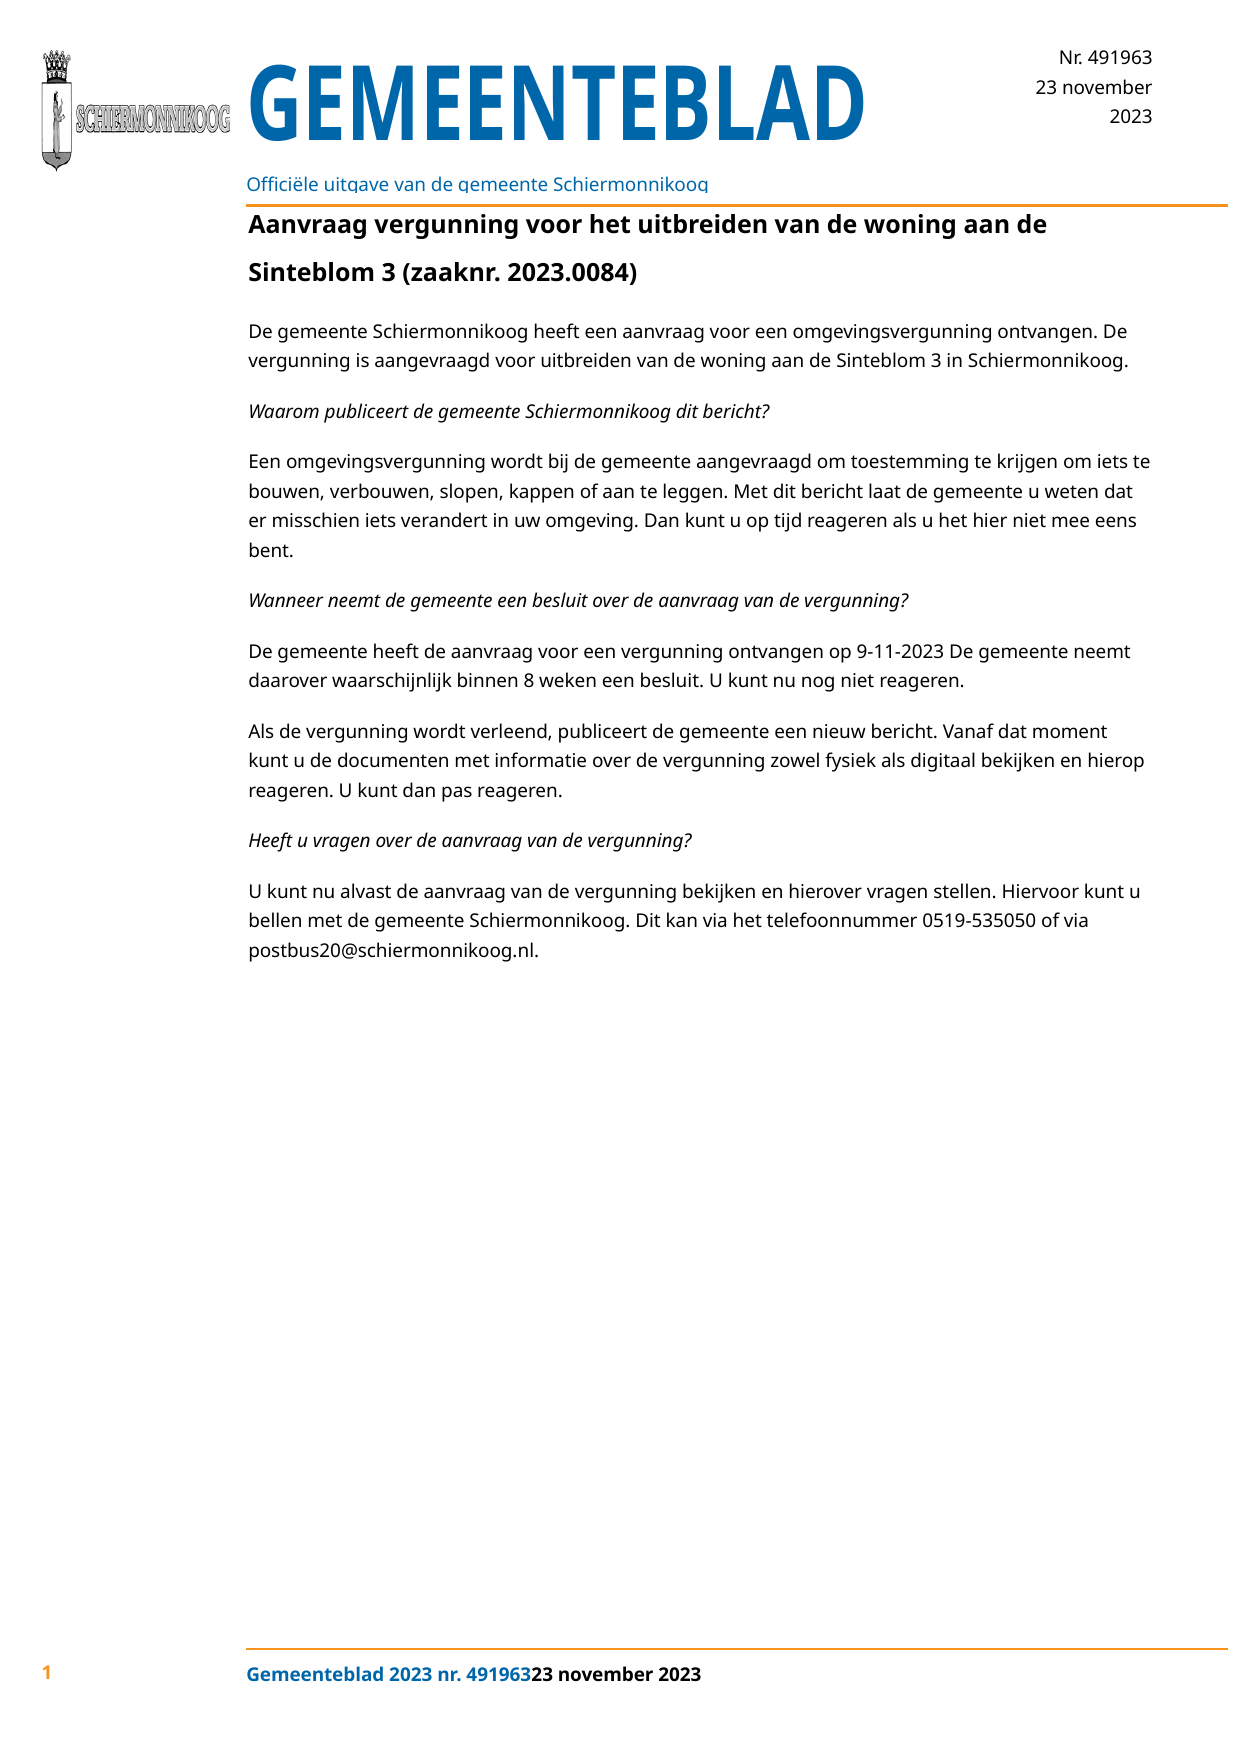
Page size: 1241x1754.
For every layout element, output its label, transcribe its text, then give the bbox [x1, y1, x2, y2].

text Een omgevingsvergunning wordt bij de gemeente aangevraagd om toestemming te krijgen om iets te bouwen, verbouwen, slopen, kappen of aan te leggen. Met dit bericht laat de gemeente u weten dat er misschien iets verandert in uw omgeving. Dan kunt u op tijd reageren als u het hier niet mee eens bent. [248, 448, 1152, 563]
text Wanneer neemt de gemeente een besluit over de aanvraag van de vergunning? [248, 587, 1152, 613]
text De gemeente heeft de aanvraag voor een vergunning ontvangen op 9-11-2023 De gemeente neemt daarover waarschijnlijk binnen 8 weken een besluit. U kunt nu nog niet reageren. [248, 638, 1152, 693]
text Aanvraag vergunning voor het uitbreiden van de woning aan de Sinteblom 3 (zaaknr. 2023.0084) [248, 207, 1152, 288]
text Heeft u vragen over de aanvraag van de vergunning? [248, 827, 1152, 853]
picture [41, 47, 231, 172]
text De gemeente Schiermonnikoog heeft een aanvraag voor een omgevingsvergunning ontvangen. De vergunning is aangevraagd voor uitbreiden van de woning aan de Sinteblom 3 in Schiermonnikoog. [248, 318, 1152, 373]
text U kunt nu alvast de aanvraag van de vergunning bekijken en hierover vragen stellen. Hiervoor kunt u bellen met de gemeente Schiermonnikoog. Dit kan via het telefoonnummer 0519-535050 of via postbus20@schiermonnikoog.nl. [248, 878, 1152, 963]
text Als de vergunning wordt verleend, publiceert de gemeente een nieuw bericht. Vanaf dat moment kunt u de documenten met informatie over de vergunning zowel fysiek als digitaal bekijken en hierop reageren. U kunt dan pas reageren. [248, 718, 1152, 803]
text Waarom publiceert de gemeente Schiermonnikoog dit bericht? [248, 398, 1152, 424]
